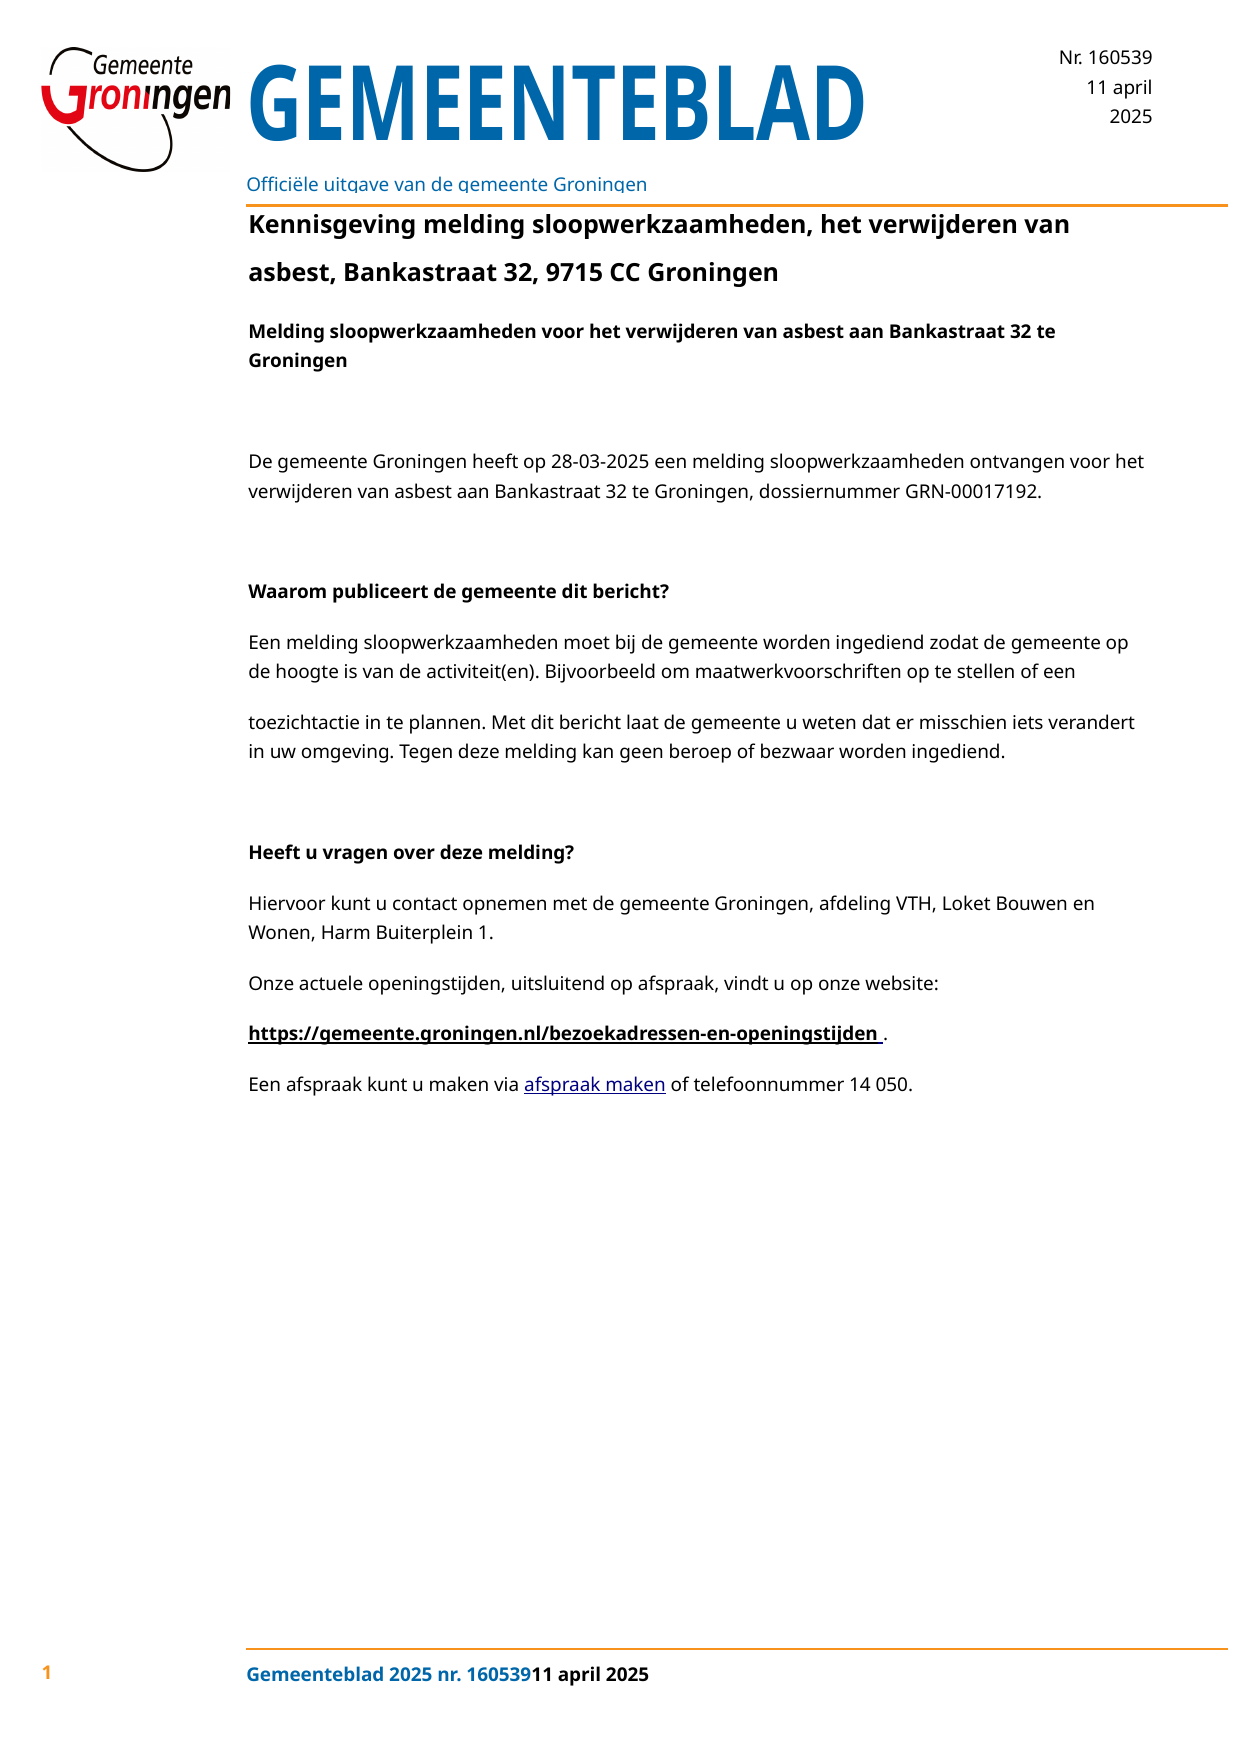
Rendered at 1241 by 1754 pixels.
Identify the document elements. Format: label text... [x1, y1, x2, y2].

text Hiervoor kunt u contact opnemen met de gemeente Groningen, afdeling VTH, Loket Bouwen en Wonen, Harm Buiterplein 1. [248, 890, 1152, 945]
text https://gemeente.groningen.nl/bezoekadressen-en-openingstijden . [248, 1020, 1152, 1046]
picture [41, 47, 231, 172]
text Waarom publiceert de gemeente dit bericht? [248, 579, 1152, 604]
text Een afspraak kunt u maken via afspraak maken of telefoonnummer 14 050. [248, 1071, 1152, 1097]
text Een melding sloopwerkzaamheden moet bij de gemeente worden ingediend zodat de gemeente op de hoogte is van de activiteit(en). Bijvoorbeeld om maatwerkvoorschriften op te stellen of een [248, 629, 1152, 684]
text Onze actuele openingstijden, uitsluitend op afspraak, vindt u op onze website: [248, 970, 1152, 996]
text Heeft u vragen over deze melding? [248, 839, 1152, 865]
text toezichtactie in te plannen. Met dit bericht laat de gemeente u weten dat er misschien iets verandert in uw omgeving. Tegen deze melding kan geen beroep of bezwaar worden ingediend. [248, 709, 1152, 764]
text Kennisgeving melding sloopwerkzaamheden, het verwijderen van asbest, Bankastraat 32, 9715 CC Groningen [248, 207, 1152, 288]
text Melding sloopwerkzaamheden voor het verwijderen van asbest aan Bankastraat 32 te Groningen [248, 318, 1152, 373]
text De gemeente Groningen heeft op 28-03-2025 een melding sloopwerkzaamheden ontvangen voor het verwijderen van asbest aan Bankastraat 32 te Groningen, dossiernummer GRN-00017192. [248, 448, 1152, 504]
